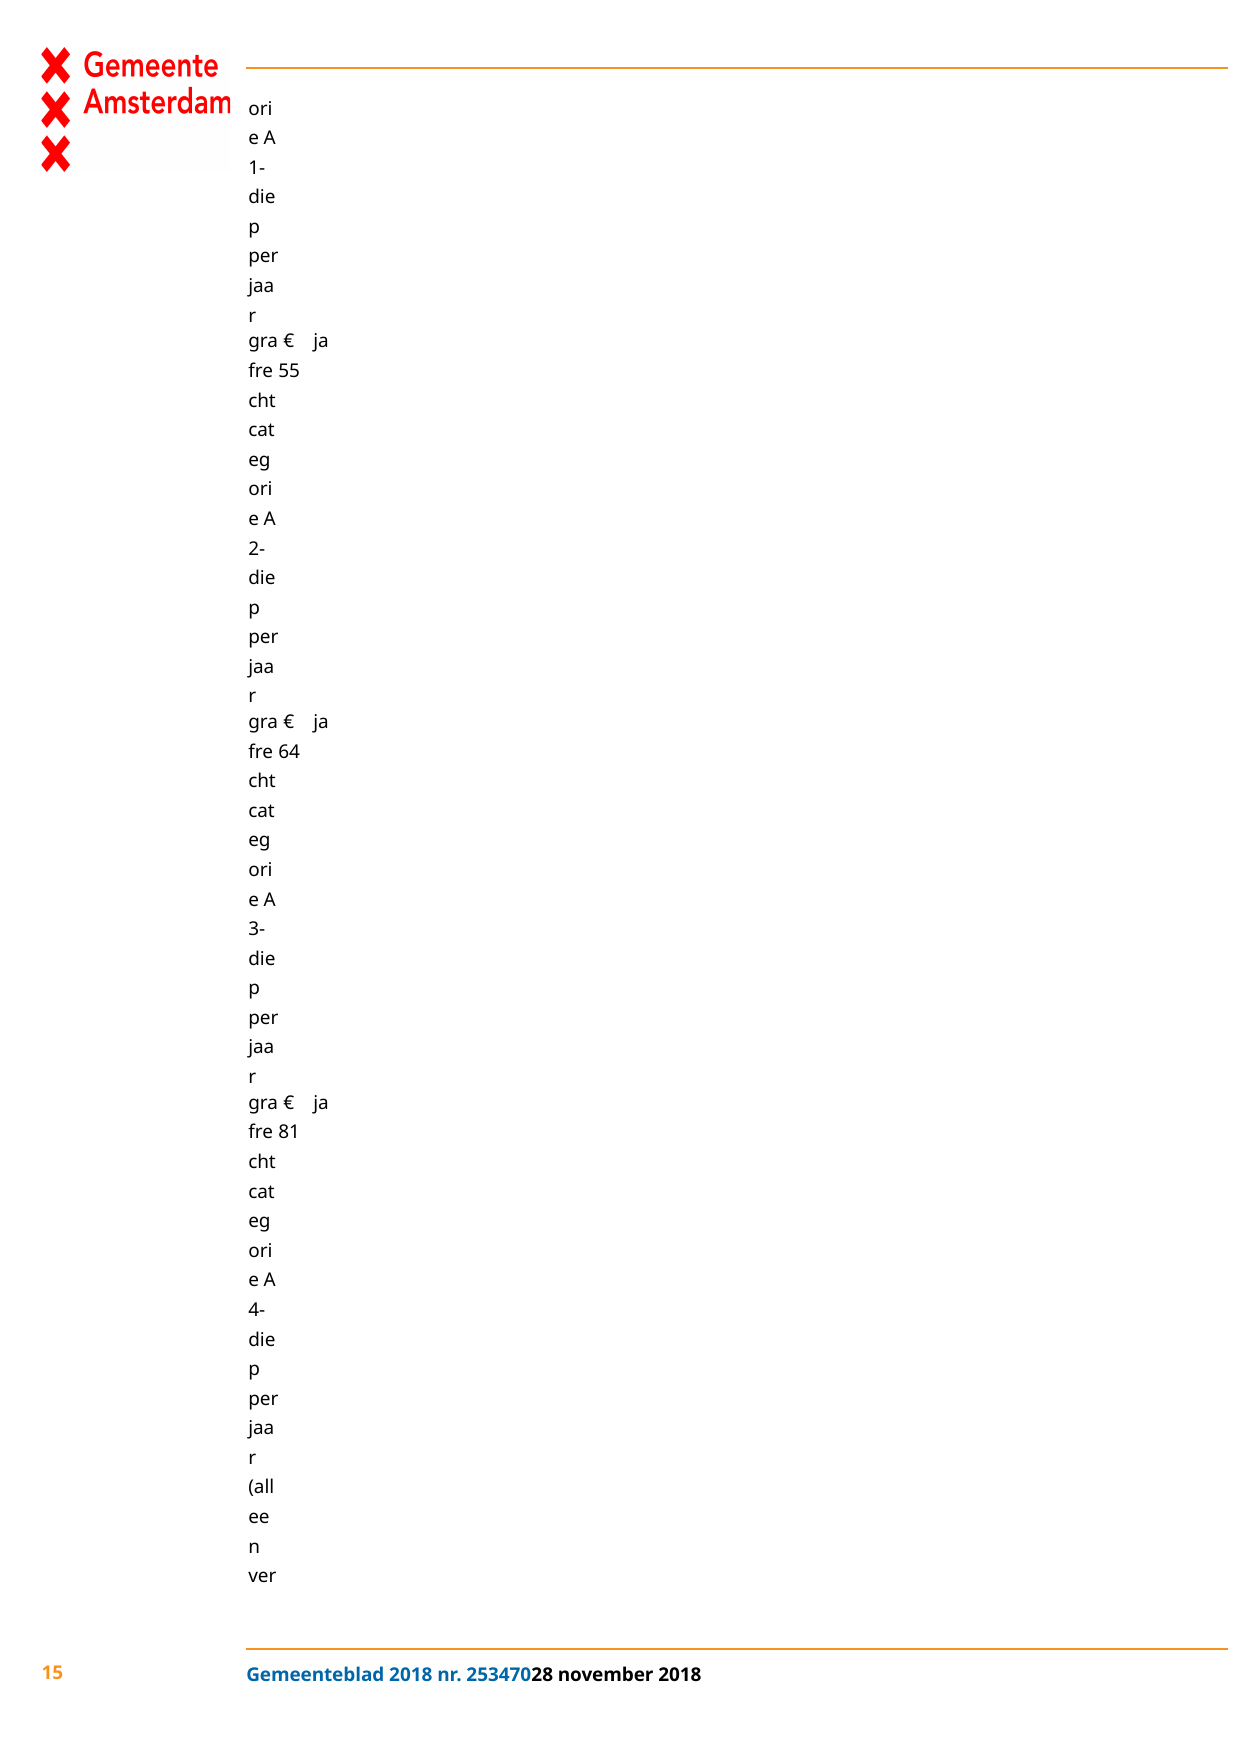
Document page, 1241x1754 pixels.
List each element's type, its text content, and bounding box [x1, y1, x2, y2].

table_cell [369, 328, 398, 708]
table_cell [399, 328, 429, 708]
table_cell [369, 1089, 398, 1588]
table_cell [369, 708, 398, 1089]
table_cell grafrecht categorie A 2-diep per jaar [248, 328, 278, 708]
table_cell orie A 1-diep per jaar [248, 95, 278, 328]
picture [41, 47, 231, 172]
table_cell [399, 1089, 429, 1588]
table_cell [338, 328, 368, 708]
table_cell € 81 [278, 1089, 308, 1588]
table_cell [278, 95, 308, 328]
table_cell [338, 95, 368, 328]
table_cell grafrecht categorie A 3-diep per jaar [248, 708, 278, 1089]
table_cell ja [308, 1089, 338, 1588]
table_cell [338, 1089, 368, 1588]
table_cell [399, 708, 429, 1089]
table_cell [369, 95, 398, 328]
table_cell ja [308, 328, 338, 708]
table_cell grafrecht categorie A 4-diep per jaar (alleen ver [248, 1089, 278, 1588]
table_cell ja [308, 708, 338, 1089]
table_cell [399, 95, 429, 328]
table_cell [308, 95, 338, 328]
table_cell € 55 [278, 328, 308, 708]
table_cell [338, 708, 368, 1089]
table_cell € 64 [278, 708, 308, 1089]
